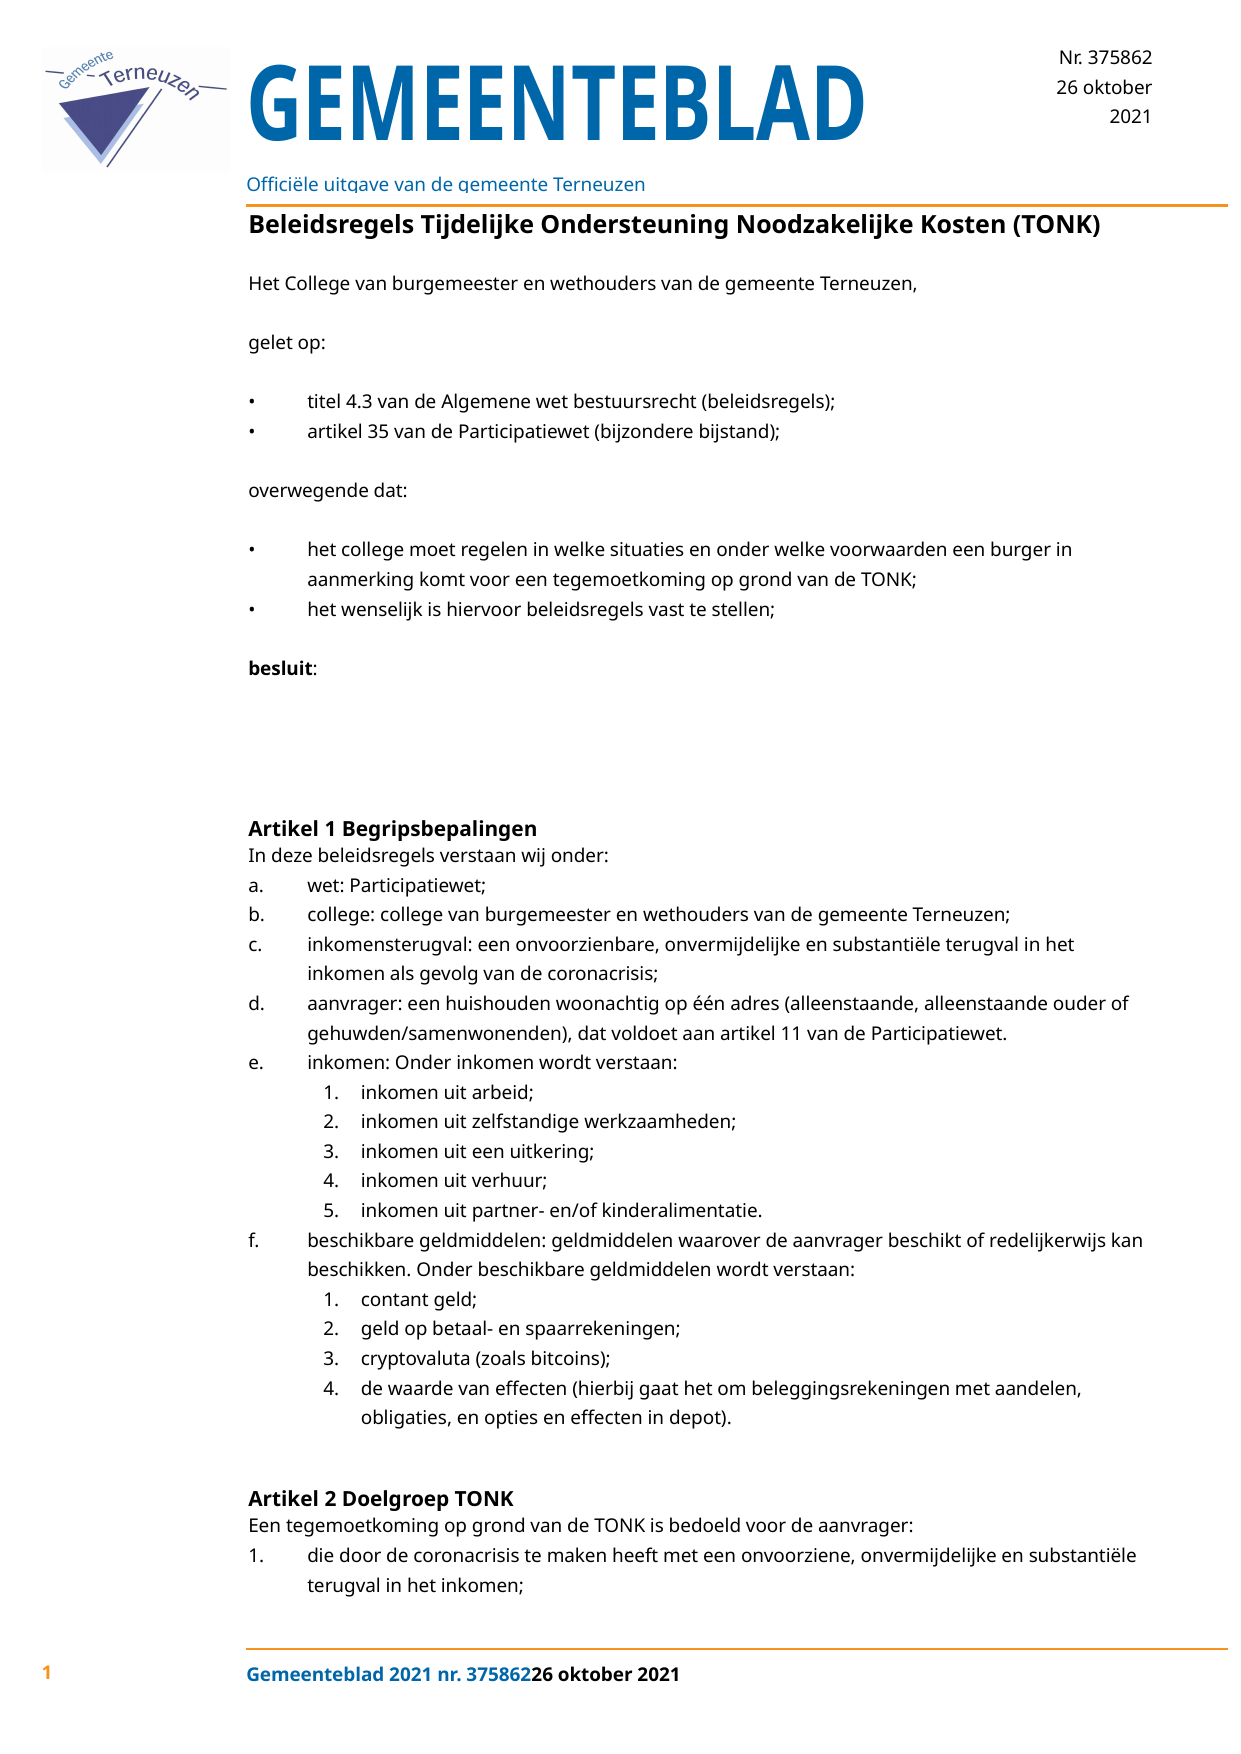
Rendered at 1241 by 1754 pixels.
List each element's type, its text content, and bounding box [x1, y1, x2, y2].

list artikel 35 van de Participatiewet (bijzondere bijstand); [248, 418, 1152, 444]
list inkomen uit verhuur; [323, 1168, 1152, 1193]
list inkomensterugval: een onvoorzienbare, onvermijdelijke en substantiële terugval in het inkomen als gevolg van de coronacrisis; [248, 931, 1152, 986]
text Het College van burgemeester en wethouders van de gemeente Terneuzen, [248, 270, 1152, 296]
text In deze beleidsregels verstaan wij onder: [248, 842, 1152, 868]
list college: college van burgemeester en wethouders van de gemeente Terneuzen; [248, 901, 1152, 927]
list titel 4.3 van de Algemene wet bestuursrecht (beleidsregels); [248, 389, 1152, 414]
list het college moet regelen in welke situaties en onder welke voorwaarden een burger in aanmerking komt voor een tegemoetkoming op grond van de TONK; [248, 537, 1152, 592]
list aanvrager: een huishouden woonachtig op één adres (alleenstaande, alleenstaande ouder of gehuwden/samenwonenden), dat voldoet aan artikel 11 van de Participatiewet. [248, 990, 1152, 1045]
text Artikel 1 Begripsbepalingen [248, 814, 1152, 842]
list beschikbare geldmiddelen: geldmiddelen waarover de aanvrager beschikt of redelijkerwijs kan beschikken. Onder beschikbare geldmiddelen wordt verstaan: [248, 1227, 1152, 1282]
list cryptovaluta (zoals bitcoins); [323, 1345, 1152, 1371]
list de waarde van effecten (hierbij gaat het om beleggingsrekeningen met aandelen, obligaties, en opties en effecten in depot). [323, 1375, 1152, 1430]
list die door de coronacrisis te maken heeft met een onvoorziene, onvermijdelijke en substantiële terugval in het inkomen; [248, 1542, 1152, 1598]
text overwegende dat: [248, 477, 1152, 503]
list inkomen uit partner- en/of kinderalimentatie. [323, 1197, 1152, 1223]
text Artikel 2 Doelgroep TONK [248, 1484, 1152, 1513]
text besluit: [248, 655, 1152, 681]
text gelet op: [248, 329, 1152, 355]
picture [41, 47, 231, 172]
list het wenselijk is hiervoor beleidsregels vast te stellen; [248, 596, 1152, 621]
list geld op betaal- en spaarrekeningen; [323, 1316, 1152, 1341]
text Een tegemoetkoming op grond van de TONK is bedoeld voor de aanvrager: [248, 1513, 1152, 1538]
list contant geld; [323, 1286, 1152, 1312]
text Beleidsregels Tijdelijke Ondersteuning Noodzakelijke Kosten (TONK) [248, 207, 1152, 241]
list inkomen uit arbeid; [323, 1079, 1152, 1104]
list inkomen uit een uitkering; [323, 1138, 1152, 1164]
list inkomen uit zelfstandige werkzaamheden; [323, 1108, 1152, 1134]
list inkomen: Onder inkomen wordt verstaan: [248, 1049, 1152, 1075]
list wet: Participatiewet; [248, 872, 1152, 897]
